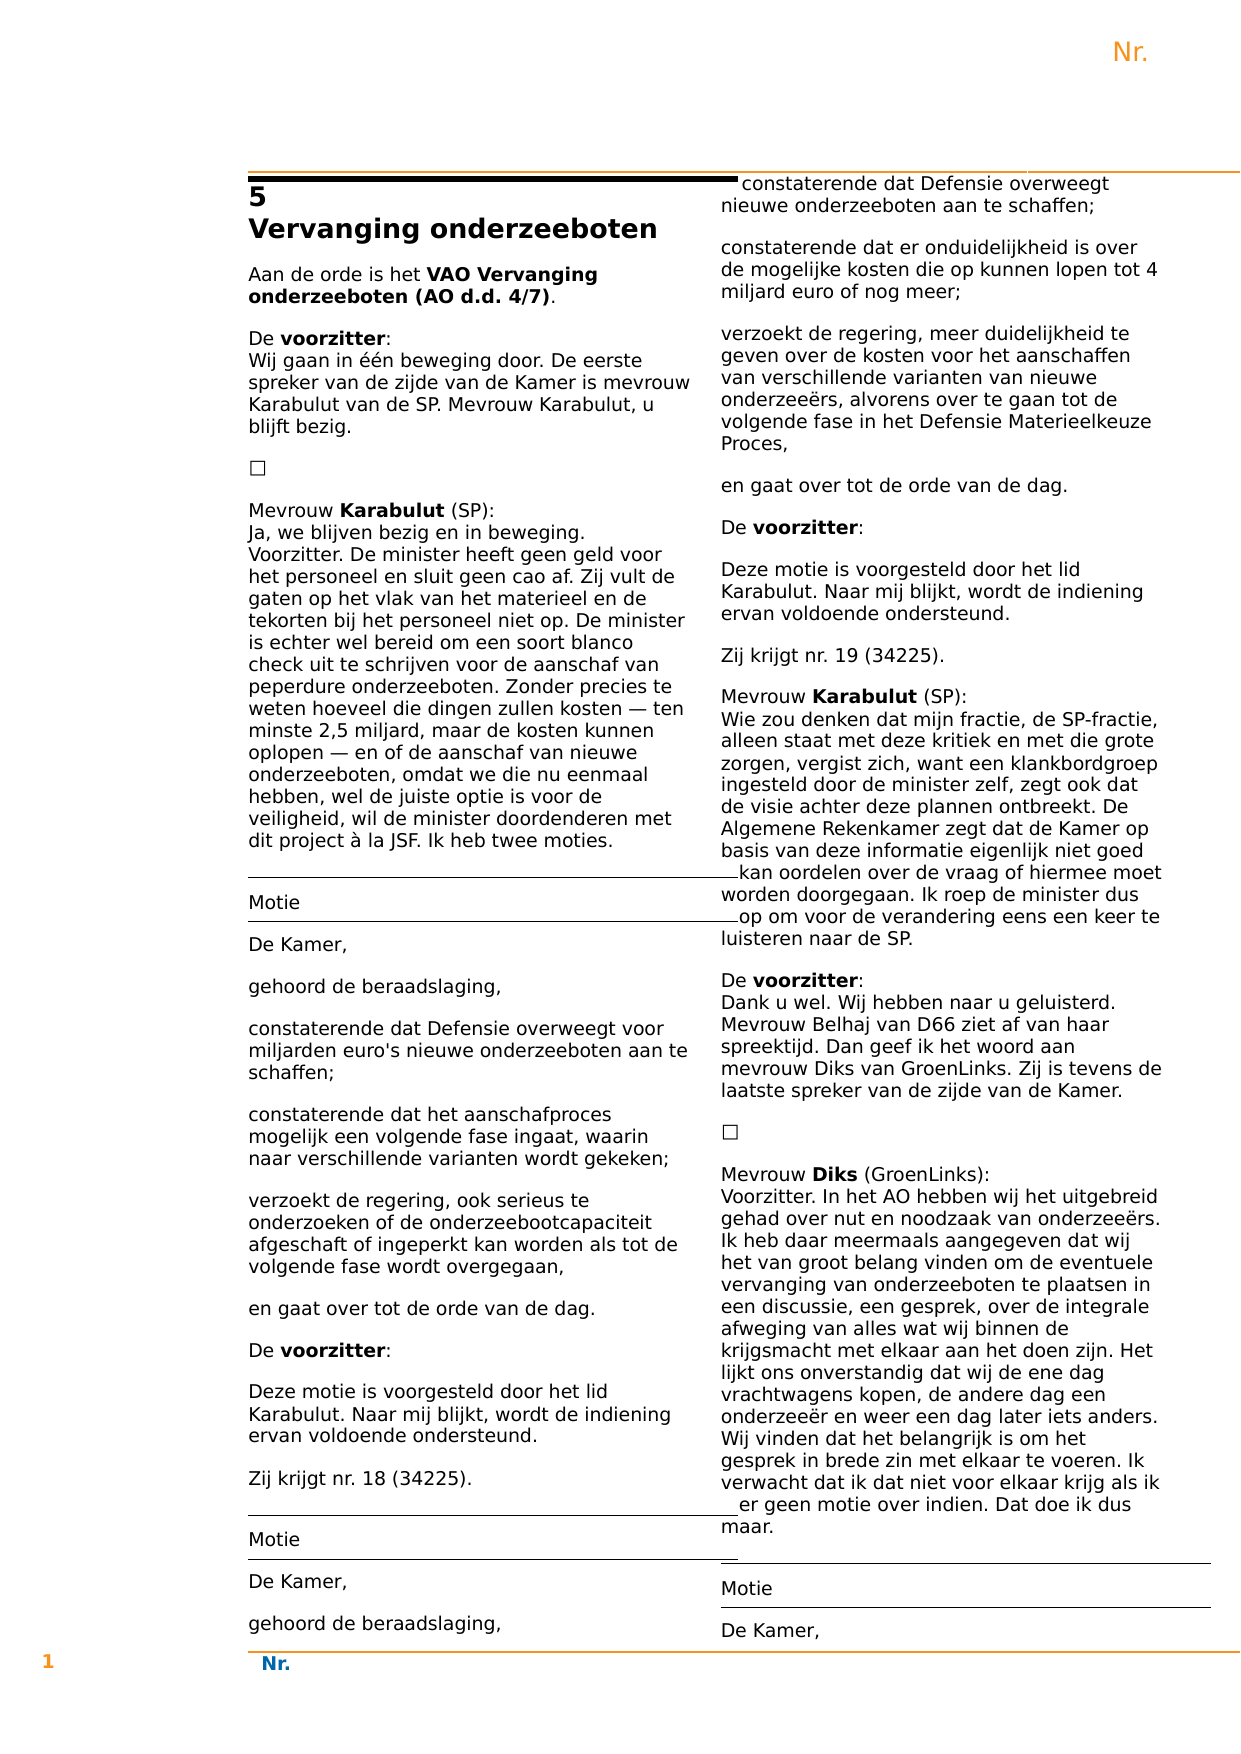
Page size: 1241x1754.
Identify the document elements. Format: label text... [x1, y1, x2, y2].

text gehoord de beraadslaging, [248, 1613, 691, 1635]
text Deze motie is voorgesteld door het lid Karabulut. Naar mij blijkt, wordt de indiening ervan voldoende ondersteund. [721, 558, 1163, 624]
text Motie [721, 1578, 1163, 1599]
text constaterende dat het aanschafproces mogelijk een volgende fase ingaat, waarin naar verschillende varianten wordt gekeken; [248, 1104, 691, 1169]
text Mevrouw Karabulut (SP): [248, 500, 691, 522]
text Mevrouw Diks (GroenLinks): [721, 1164, 1163, 1186]
text De voorzitter: [248, 328, 691, 350]
text Zij krijgt nr. 19 (34225). [721, 644, 1163, 666]
text De voorzitter: [721, 970, 1163, 992]
text constaterende dat er onduidelijkheid is over de mogelijke kosten die op kunnen lopen tot 4 miljard euro of nog meer; [721, 237, 1163, 303]
text Voorzitter. In het AO hebben wij het uitgebreid gehad over nut en noodzaak van onderzeeërs. Ik heb daar meermaals aangegeven dat wij het van groot belang vinden om de eventuele vervanging van onderzeeboten te plaatsen in een discussie, een gesprek, over de integrale afweging van alles wat wij binnen de krijgsmacht met elkaar aan het doen zijn. Het lijkt ons onverstandig dat wij de ene dag vrachtwagens kopen, de andere dag een onderzeeër en weer een dag later iets anders. Wij vinden dat het belangrijk is om het gesprek in brede zin met elkaar te voeren. Ik verwacht dat ik dat niet voor elkaar krijg als ik er geen motie over indien. Dat doe ik dus maar. [721, 1186, 1163, 1538]
text en gaat over tot de orde van de dag. [248, 1297, 691, 1319]
text Mevrouw Karabulut (SP): [721, 686, 1163, 708]
text en gaat over tot de orde van de dag. [721, 474, 1163, 497]
text Dank u wel. Wij hebben naar u geluisterd. Mevrouw Belhaj van D66 ziet af van haar spreektijd. Dan geef ik het woord aan mevrouw Diks van GroenLinks. Zij is tevens de laatste spreker van de zijde van de Kamer. [721, 992, 1163, 1102]
text Motie [248, 1529, 691, 1551]
text Deze motie is voorgesteld door het lid Karabulut. Naar mij blijkt, wordt de indiening ervan voldoende ondersteund. [248, 1381, 691, 1447]
text De voorzitter: [721, 517, 1163, 538]
title 5 Vervanging onderzeeboten [248, 182, 691, 244]
text verzoekt de regering, ook serieus te onderzoeken of de onderzeebootcapaciteit afgeschaft of ingeperkt kan worden als tot de volgende fase wordt overgegaan, [248, 1189, 691, 1277]
text Wij gaan in één beweging door. De eerste spreker van de zijde van de Kamer is mevrouw Karabulut van de SP. Mevrouw Karabulut, u blijft bezig. [248, 350, 691, 438]
text De Kamer, [248, 1571, 691, 1593]
text De Kamer, [721, 1619, 1163, 1642]
text Wie zou denken dat mijn fractie, de SP-fractie, alleen staat met deze kritiek en met die grote zorgen, vergist zich, want een klankbordgroep ingesteld door de minister zelf, zegt ook dat de visie achter deze plannen ontbreekt. De Algemene Rekenkamer zegt dat de Kamer op basis van deze informatie eigenlijk niet goed kan oordelen over de vraag of hiermee moet worden doorgegaan. Ik roep de minister dus op om voor de verandering eens een keer te luisteren naar de SP. [721, 708, 1163, 950]
text gehoord de beraadslaging, [248, 976, 691, 998]
text Zij krijgt nr. 18 (34225). [248, 1467, 691, 1489]
text De Kamer, [248, 934, 691, 956]
text Motie [248, 892, 691, 914]
text ⬜ [248, 458, 691, 480]
text ⬜ [721, 1122, 1163, 1144]
text Voorzitter. De minister heeft geen geld voor het personeel en sluit geen cao af. Zij vult de gaten op het vlak van het materieel en de tekorten bij het personeel niet op. De minister is echter wel bereid om een soort blanco check uit te schrijven voor de aanschaf van peperdure onderzeeboten. Zonder precies te weten hoeveel die dingen zullen kosten — ten minste 2,5 miljard, maar de kosten kunnen oplopen — en of de aanschaf van nieuwe onderzeeboten, omdat we die nu eenmaal hebben, wel de juiste optie is voor de veiligheid, wil de minister doordenderen met dit project à la JSF. Ik heb twee moties. [248, 544, 691, 852]
text constaterende dat Defensie overweegt nieuwe onderzeeboten aan te schaffen; [721, 173, 1163, 217]
text Aan de orde is het VAO Vervanging onderzeeboten (AO d.d. 4/7). [248, 264, 691, 308]
text De voorzitter: [248, 1339, 691, 1361]
text Ja, we blijven bezig en in beweging. [248, 522, 691, 544]
text verzoekt de regering, meer duidelijkheid te geven over de kosten voor het aanschaffen van verschillende varianten van nieuwe onderzeeërs, alvorens over te gaan tot de volgende fase in het Defensie Materieelkeuze Proces, [721, 323, 1163, 454]
text constaterende dat Defensie overweegt voor miljarden euro's nieuwe onderzeeboten aan te schaffen; [248, 1018, 691, 1084]
